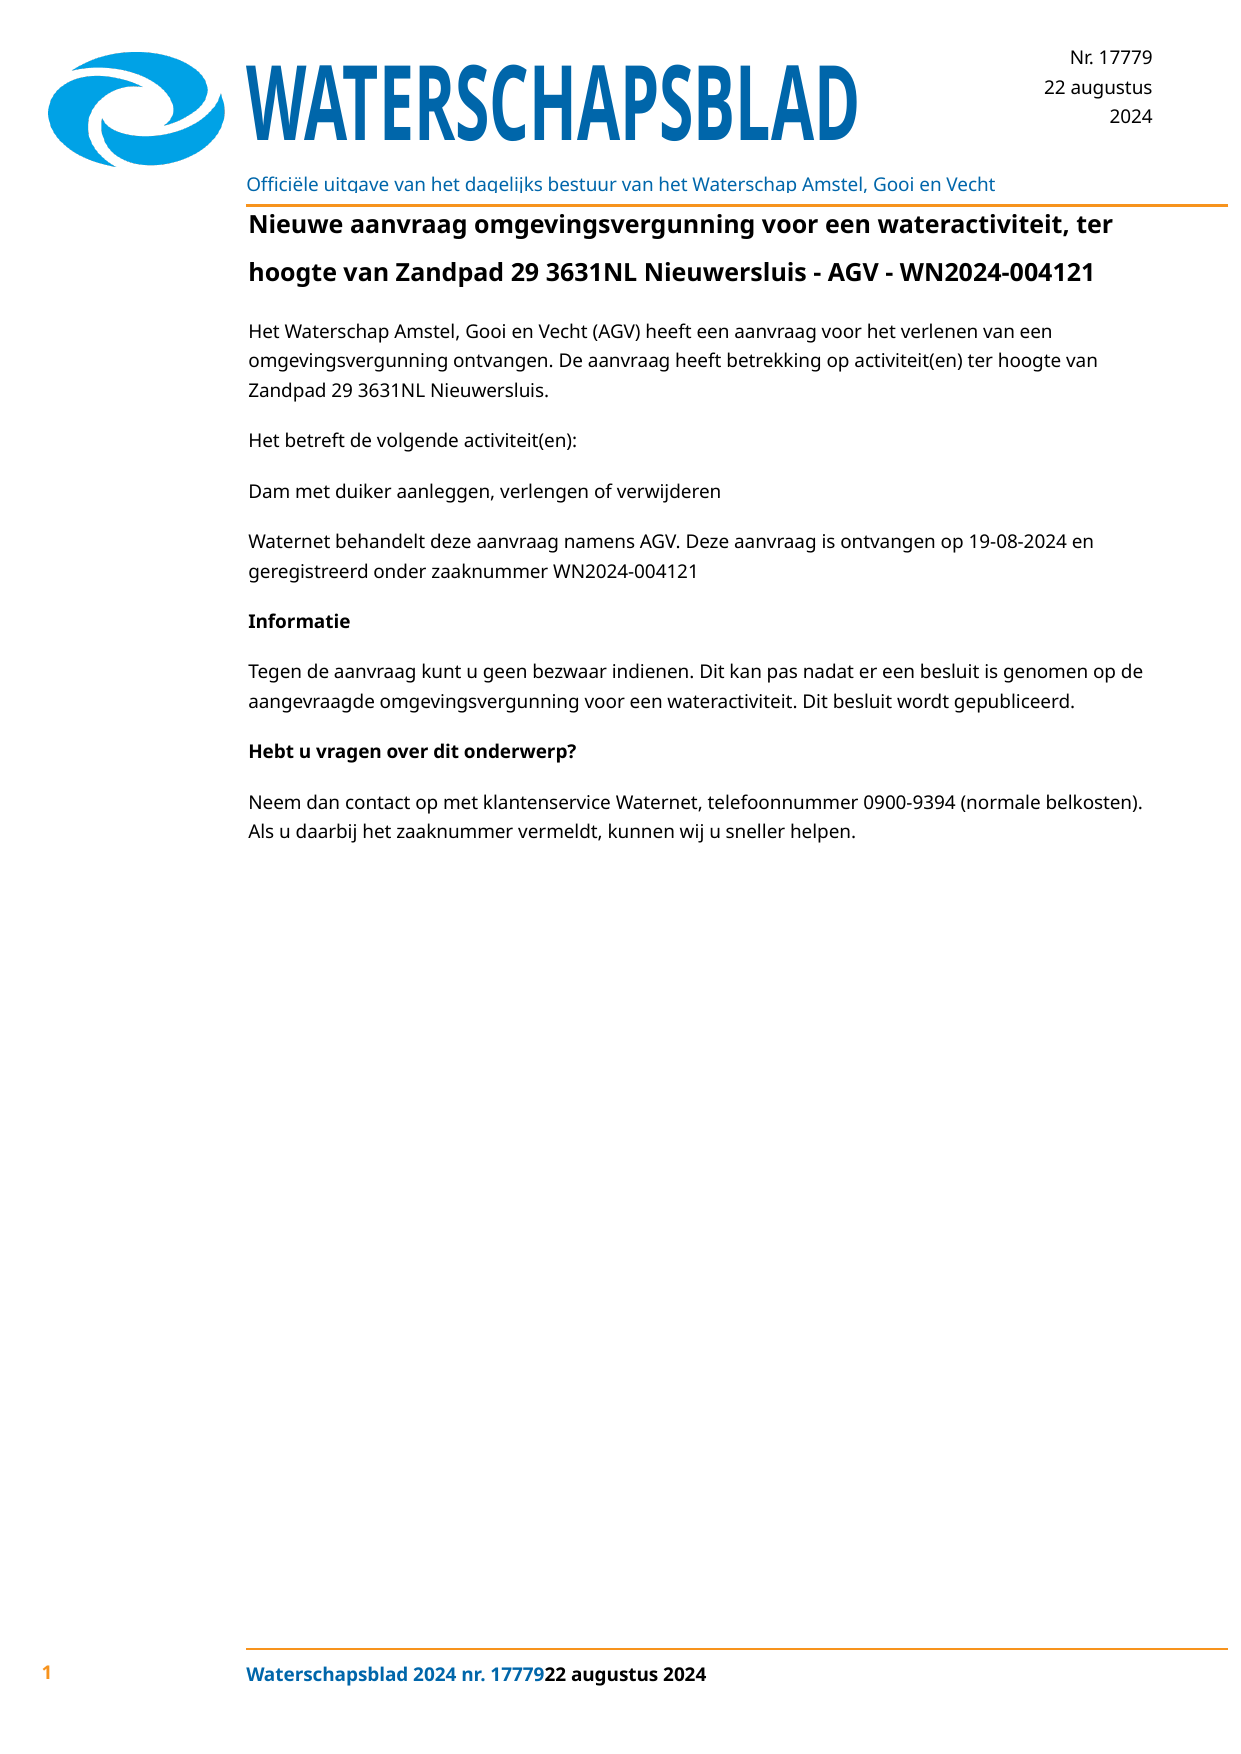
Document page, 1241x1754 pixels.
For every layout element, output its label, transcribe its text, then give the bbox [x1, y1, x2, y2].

text Het betreft de volgende activiteit(en): [248, 427, 1152, 453]
text Hebt u vragen over dit onderwerp? [248, 739, 1152, 764]
text Informatie [248, 608, 1152, 634]
picture [41, 47, 231, 172]
text Dam met duiker aanleggen, verlengen of verwijderen [248, 478, 1152, 504]
text Tegen de aanvraag kunt u geen bezwaar indienen. Dit kan pas nadat er een besluit is genomen op de aangevraagde omgevingsvergunning voor een wateractiviteit. Dit besluit wordt gepubliceerd. [248, 659, 1152, 714]
text Waternet behandelt deze aanvraag namens AGV. Deze aanvraag is ontvangen op 19-08-2024 en geregistreerd onder zaaknummer WN2024-004121 [248, 528, 1152, 584]
text Het Waterschap Amstel, Gooi en Vecht (AGV) heeft een aanvraag voor het verlenen van een omgevingsvergunning ontvangen. De aanvraag heeft betrekking op activiteit(en) ter hoogte van Zandpad 29 3631NL Nieuwersluis. [248, 318, 1152, 403]
text Neem dan contact op met klantenservice Waternet, telefoonnummer 0900-9394 (normale belkosten). Als u daarbij het zaaknummer vermeldt, kunnen wij u sneller helpen. [248, 789, 1152, 844]
text Nieuwe aanvraag omgevingsvergunning voor een wateractiviteit, ter hoogte van Zandpad 29 3631NL Nieuwersluis - AGV - WN2024-004121 [248, 207, 1152, 288]
